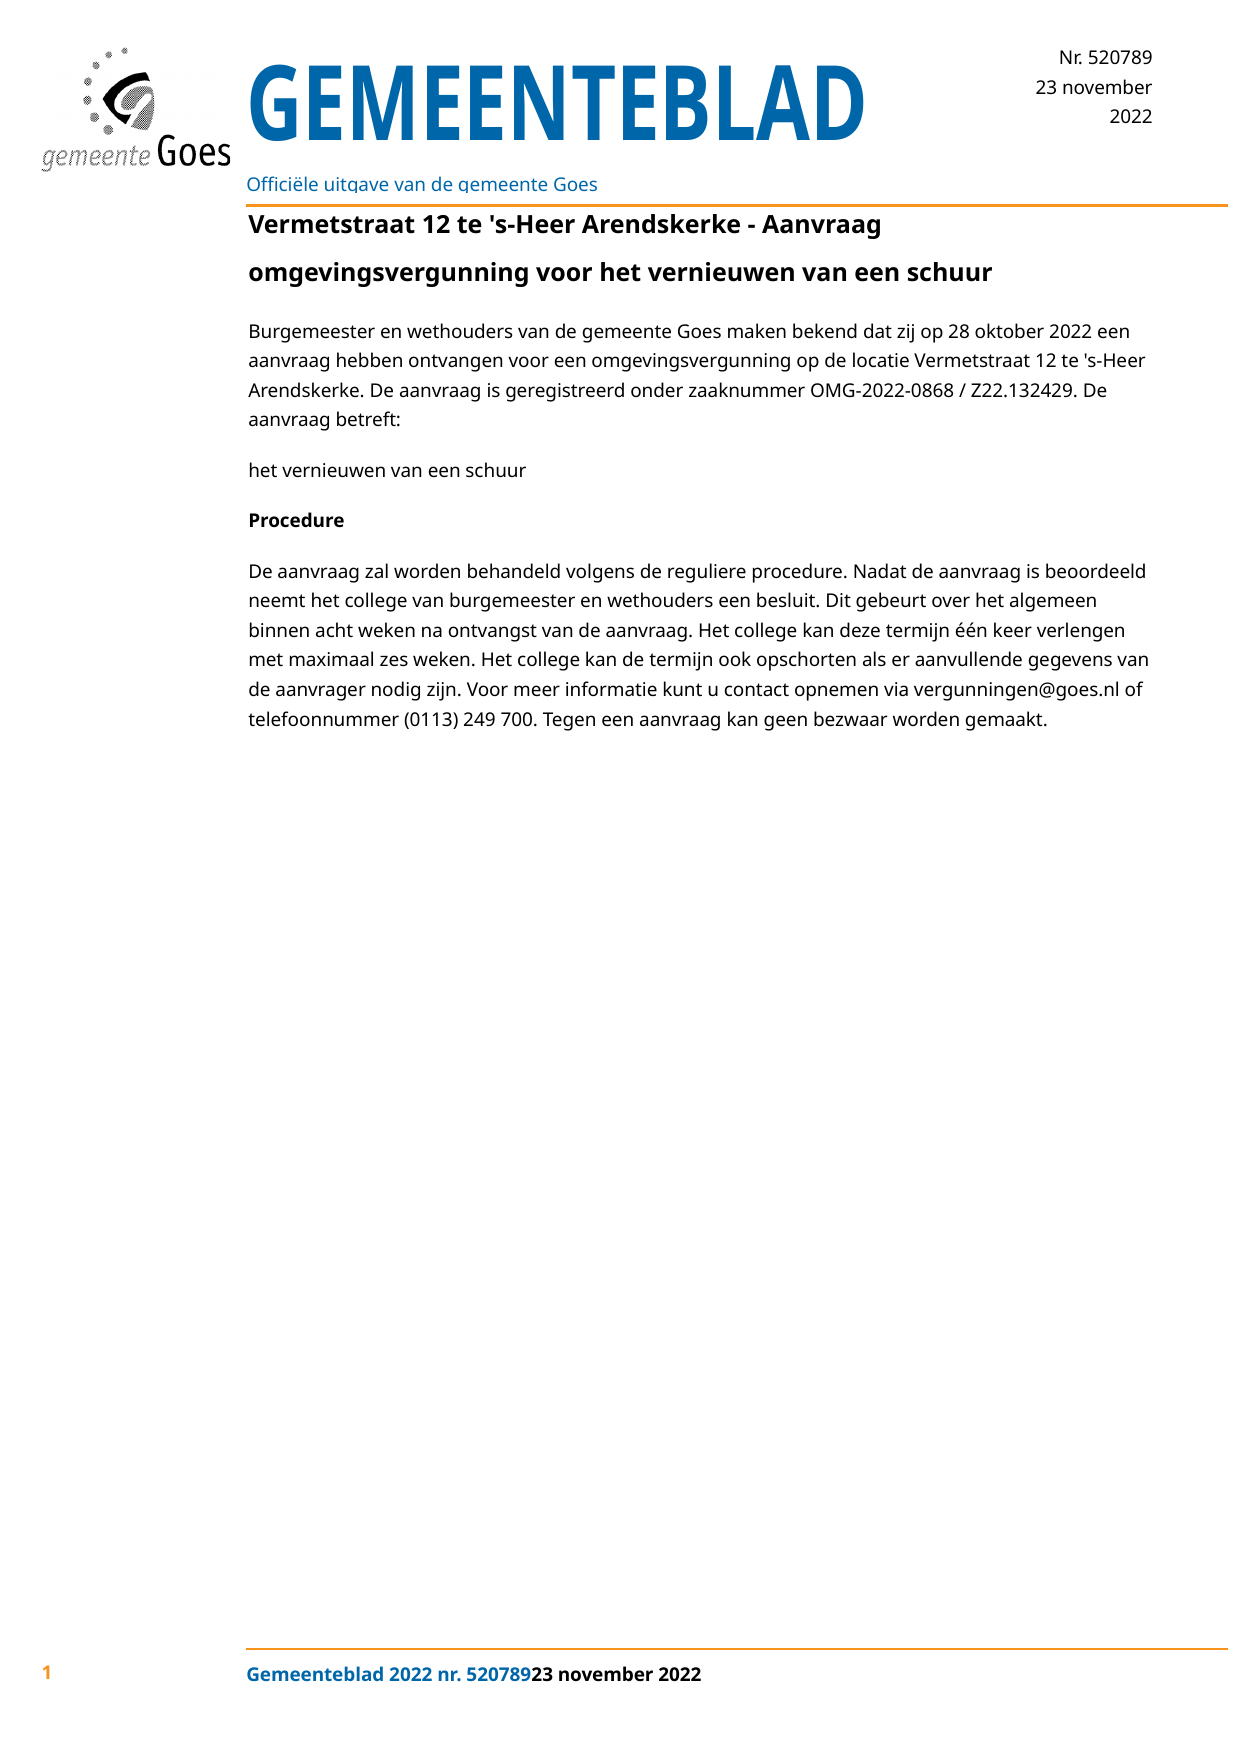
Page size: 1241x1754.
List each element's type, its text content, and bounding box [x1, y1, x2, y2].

text Vermetstraat 12 te 's-Heer Arendskerke - Aanvraag omgevingsvergunning voor het vernieuwen van een schuur [248, 207, 1152, 288]
text De aanvraag zal worden behandeld volgens de reguliere procedure. Nadat de aanvraag is beoordeeld neemt het college van burgemeester en wethouders een besluit. Dit gebeurt over het algemeen binnen acht weken na ontvangst van de aanvraag. Het college kan deze termijn één keer verlengen met maximaal zes weken. Het college kan de termijn ook opschorten als er aanvullende gegevens van de aanvrager nodig zijn. Voor meer informatie kunt u contact opnemen via vergunningen@goes.nl of telefoonnummer (0113) 249 700. Tegen een aanvraag kan geen bezwaar worden gemaakt. [248, 558, 1152, 732]
text Burgemeester en wethouders van de gemeente Goes maken bekend dat zij op 28 oktober 2022 een aanvraag hebben ontvangen voor een omgevingsvergunning op de locatie Vermetstraat 12 te 's-Heer Arendskerke. De aanvraag is geregistreerd onder zaaknummer OMG-2022-0868 / Z22.132429. De aanvraag betreft: [248, 318, 1152, 432]
text Procedure [248, 507, 1152, 533]
text het vernieuwen van een schuur [248, 457, 1152, 483]
picture [41, 47, 231, 172]
